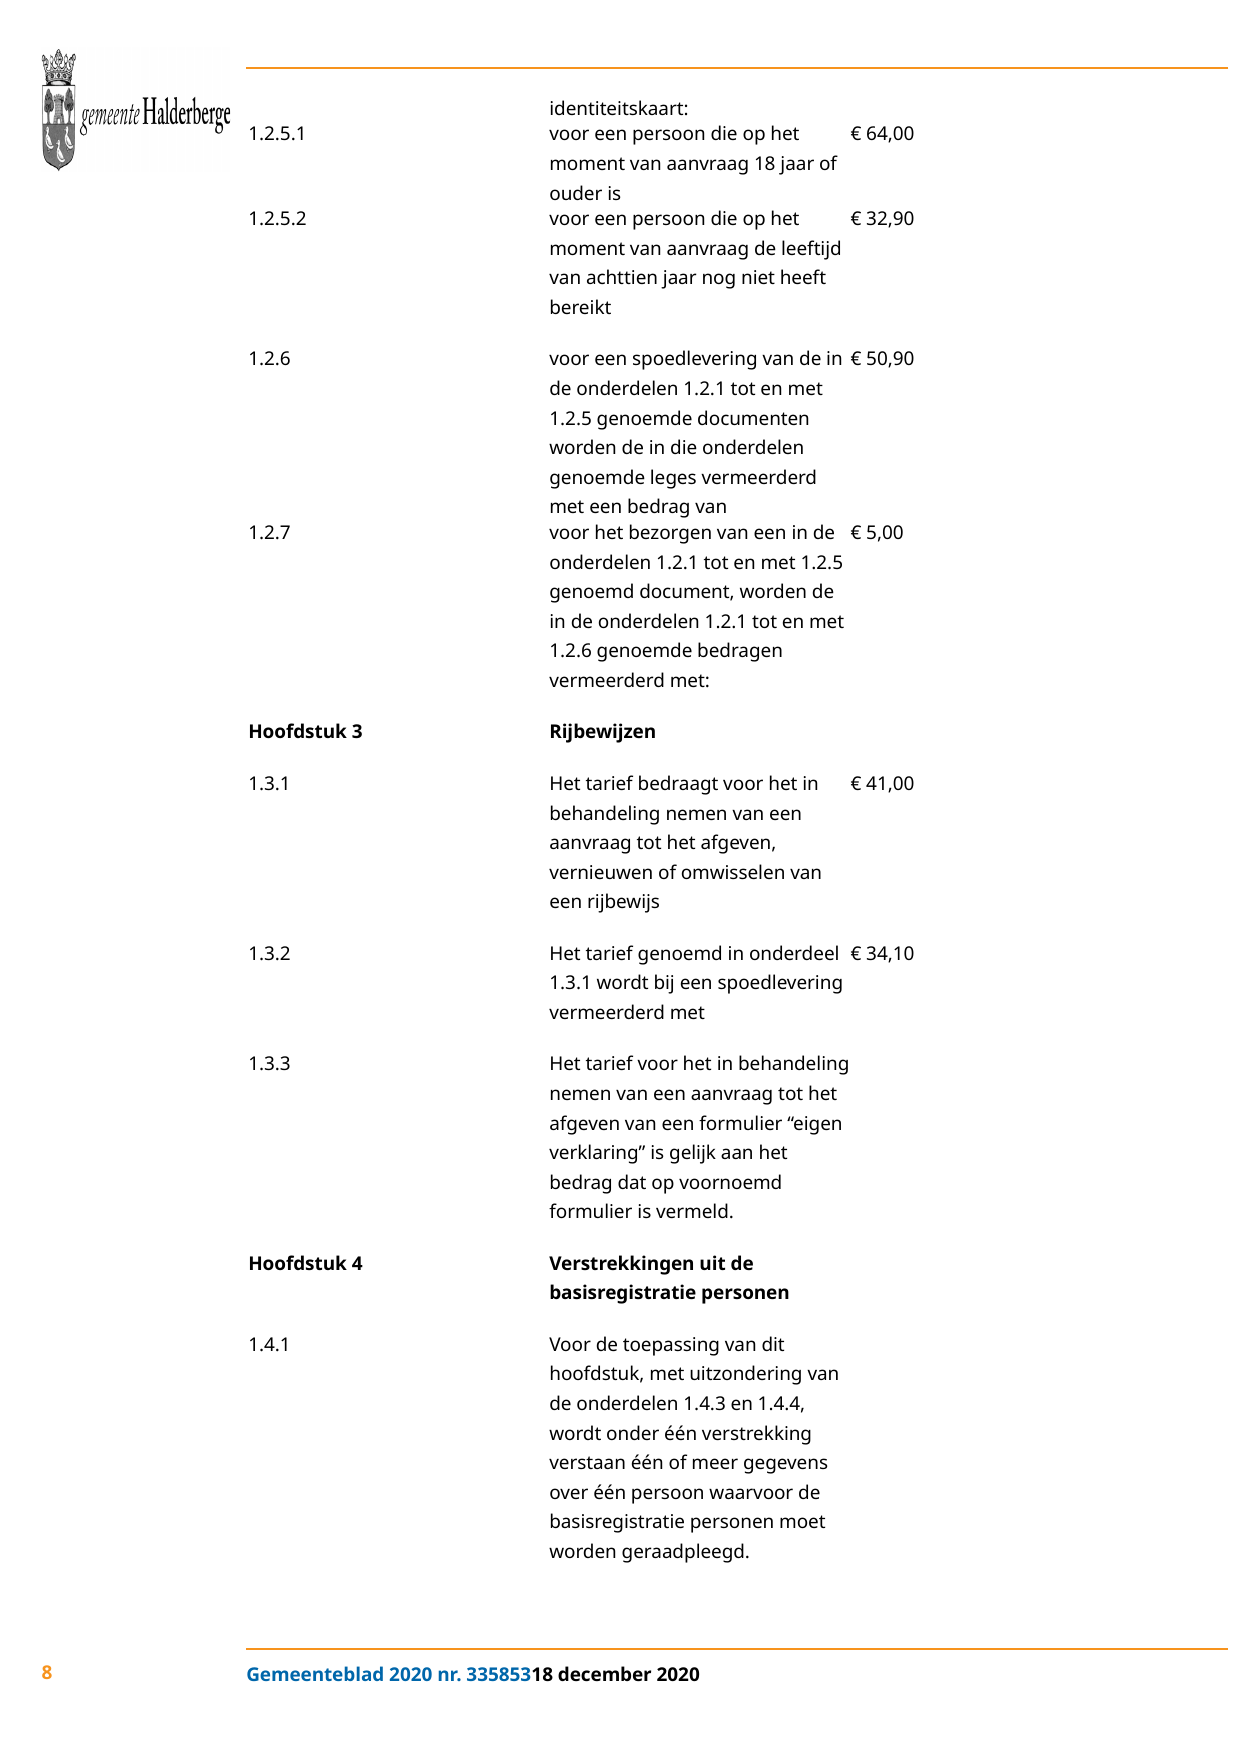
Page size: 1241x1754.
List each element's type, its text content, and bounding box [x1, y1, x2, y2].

table_cell [850, 744, 1152, 770]
table_cell 1.2.7 [248, 519, 549, 693]
table_cell voor een persoon die op het moment van aanvraag de leeftijd van achttien jaar nog niet heeft bereikt [549, 205, 850, 320]
table_cell [549, 693, 850, 719]
table_cell [850, 1305, 1152, 1331]
table_cell [850, 95, 1152, 121]
table_cell [850, 1564, 1152, 1589]
table_cell voor een persoon die op het moment van aanvraag 18 jaar of ouder is [549, 121, 850, 205]
table_cell [549, 320, 850, 346]
table_cell [549, 1224, 850, 1250]
table_cell 1.4.1 [248, 1331, 549, 1564]
table_cell [549, 1025, 850, 1051]
table_cell 1.3.2 [248, 940, 549, 1025]
table_cell [248, 1305, 549, 1331]
table_cell [549, 1305, 850, 1331]
table_cell € 64,00 [850, 121, 1152, 205]
table_cell [850, 719, 1152, 744]
table_cell [549, 1564, 850, 1589]
table_cell [850, 693, 1152, 719]
picture [41, 47, 231, 172]
table_cell [549, 914, 850, 940]
table_cell € 34,10 [850, 940, 1152, 1025]
table_cell 1.2.5.2 [248, 205, 549, 320]
table_cell [248, 693, 549, 719]
table_cell Het tarief bedraagt voor het in behandeling nemen van een aanvraag tot het afgeven, vernieuwen of omwisselen van een rijbewijs [549, 770, 850, 914]
table_cell [850, 1025, 1152, 1051]
table_cell [850, 1331, 1152, 1564]
table_cell Hoofdstuk 4 [248, 1250, 549, 1305]
table_cell € 50,90 [850, 346, 1152, 519]
table_cell [850, 914, 1152, 940]
table_cell € 5,00 [850, 519, 1152, 693]
table_cell Hoofdstuk 3 [248, 719, 549, 744]
table_cell voor een spoedlevering van de in de onderdelen 1.2.1 tot en met 1.2.5 genoemde documenten worden de in die onderdelen genoemde leges vermeerderd met een bedrag van [549, 346, 850, 519]
table_cell voor het bezorgen van een in de onderdelen 1.2.1 tot en met 1.2.5 genoemd document, worden de in de onderdelen 1.2.1 tot en met 1.2.6 genoemde bedragen vermeerderd met: [549, 519, 850, 693]
table_cell Verstrekkingen uit de basisregistratie personen [549, 1250, 850, 1305]
table_cell € 41,00 [850, 770, 1152, 914]
table_cell 1.2.5.1 [248, 121, 549, 205]
table_cell [850, 320, 1152, 346]
table_cell € 32,90 [850, 205, 1152, 320]
table_cell [248, 320, 549, 346]
table_cell 1.3.1 [248, 770, 549, 914]
table_cell 1.2.6 [248, 346, 549, 519]
table_cell Het tarief genoemd in onderdeel 1.3.1 wordt bij een spoedlevering vermeerderd met [549, 940, 850, 1025]
table_cell [850, 1250, 1152, 1305]
table_cell Rijbewijzen [549, 719, 850, 744]
table_cell [850, 1224, 1152, 1250]
table_cell [248, 1564, 549, 1589]
table_cell [248, 744, 549, 770]
table_cell identiteitskaart: [549, 95, 850, 121]
table_cell [248, 914, 549, 940]
table_cell 1.3.3 [248, 1051, 549, 1224]
table_cell Het tarief voor het in behandeling nemen van een aanvraag tot het afgeven van een formulier “eigen verklaring” is gelijk aan het bedrag dat op voornoemd formulier is vermeld. [549, 1051, 850, 1224]
table_cell [850, 1051, 1152, 1224]
table_cell [549, 744, 850, 770]
table_cell [248, 1025, 549, 1051]
table_cell [248, 95, 549, 121]
table_cell [248, 1224, 549, 1250]
table_cell Voor de toepassing van dit hoofdstuk, met uitzondering van de onderdelen 1.4.3 en 1.4.4, wordt onder één verstrekking verstaan één of meer gegevens over één persoon waarvoor de basisregistratie personen moet worden geraadpleegd. [549, 1331, 850, 1564]
